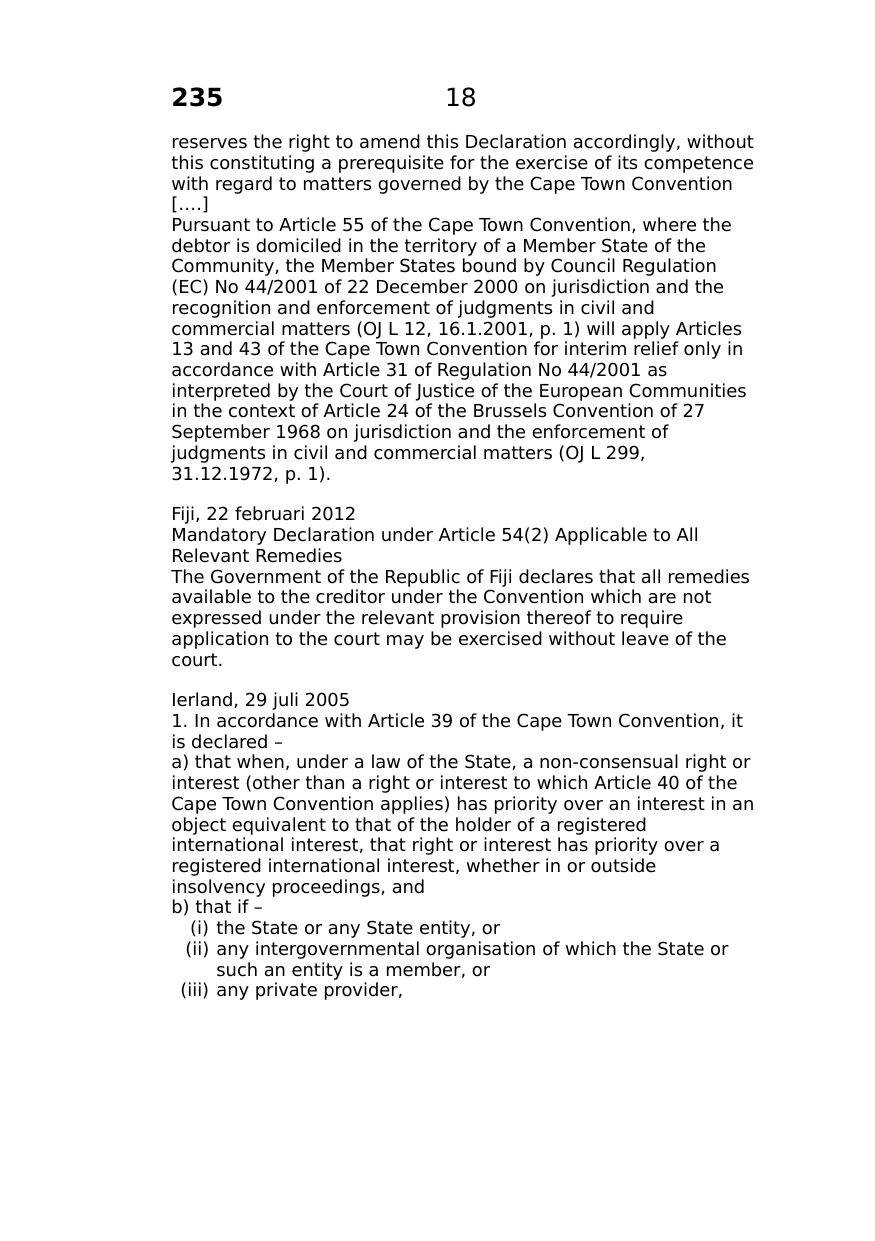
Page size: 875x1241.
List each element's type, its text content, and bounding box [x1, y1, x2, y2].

text The Government of the Republic of Fiji declares that all remedies available to the creditor under the Convention which are not expressed under the relevant provision thereof to require application to the court may be exercised without leave of the court. [171, 566, 756, 670]
text Pursuant to Article 55 of the Cape Town Convention, where the debtor is domiciled in the territory of a Member State of the Community, the Member States bound by Council Regulation (EC) No 44/2001 of 22 December 2000 on jurisdiction and the recognition and enforcement of judgments in civil and commercial matters (OJ L 12, 16.1.2001, p. 1) will apply Articles 13 and 43 of the Cape Town Convention for interim relief only in accordance with Article 31 of Regulation No 44/2001 as interpreted by the Court of Justice of the European Communities in the context of Article 24 of the Brussels Convention of 27 September 1968 on jurisdiction and the enforcement of judgments in civil and commercial matters (OJ L 299, 31.12.1972, p. 1). [171, 215, 756, 484]
text 1. In accordance with Article 39 of the Cape Town Convention, it is declared – [171, 711, 756, 752]
text Mandatory Declaration under Article 54(2) Applicable to All Relevant Remedies [171, 525, 756, 566]
text a) that when, under a law of the State, a non-consensual right or interest (other than a right or interest to which Article 40 of the Cape Town Convention applies) has priority over an interest in an object equivalent to that of the holder of a registered international interest, that right or interest has priority over a registered international interest, whether in or outside insolvency proceedings, and [171, 752, 756, 897]
text [….] [171, 194, 756, 215]
text Ierland, 29 juli 2005 [171, 690, 756, 711]
text b) that if – [171, 897, 756, 918]
text (i) the State or any State entity, or [171, 918, 756, 939]
text (iii) any private provider, [171, 980, 756, 1001]
text reserves the right to amend this Declaration accordingly, without this constituting a prerequisite for the exercise of its competence with regard to matters governed by the Cape Town Convention [171, 132, 756, 194]
text Fiji, 22 februari 2012 [171, 504, 756, 525]
text (ii) any intergovernmental organisation of which the State or such an entity is a member, or [171, 939, 756, 980]
